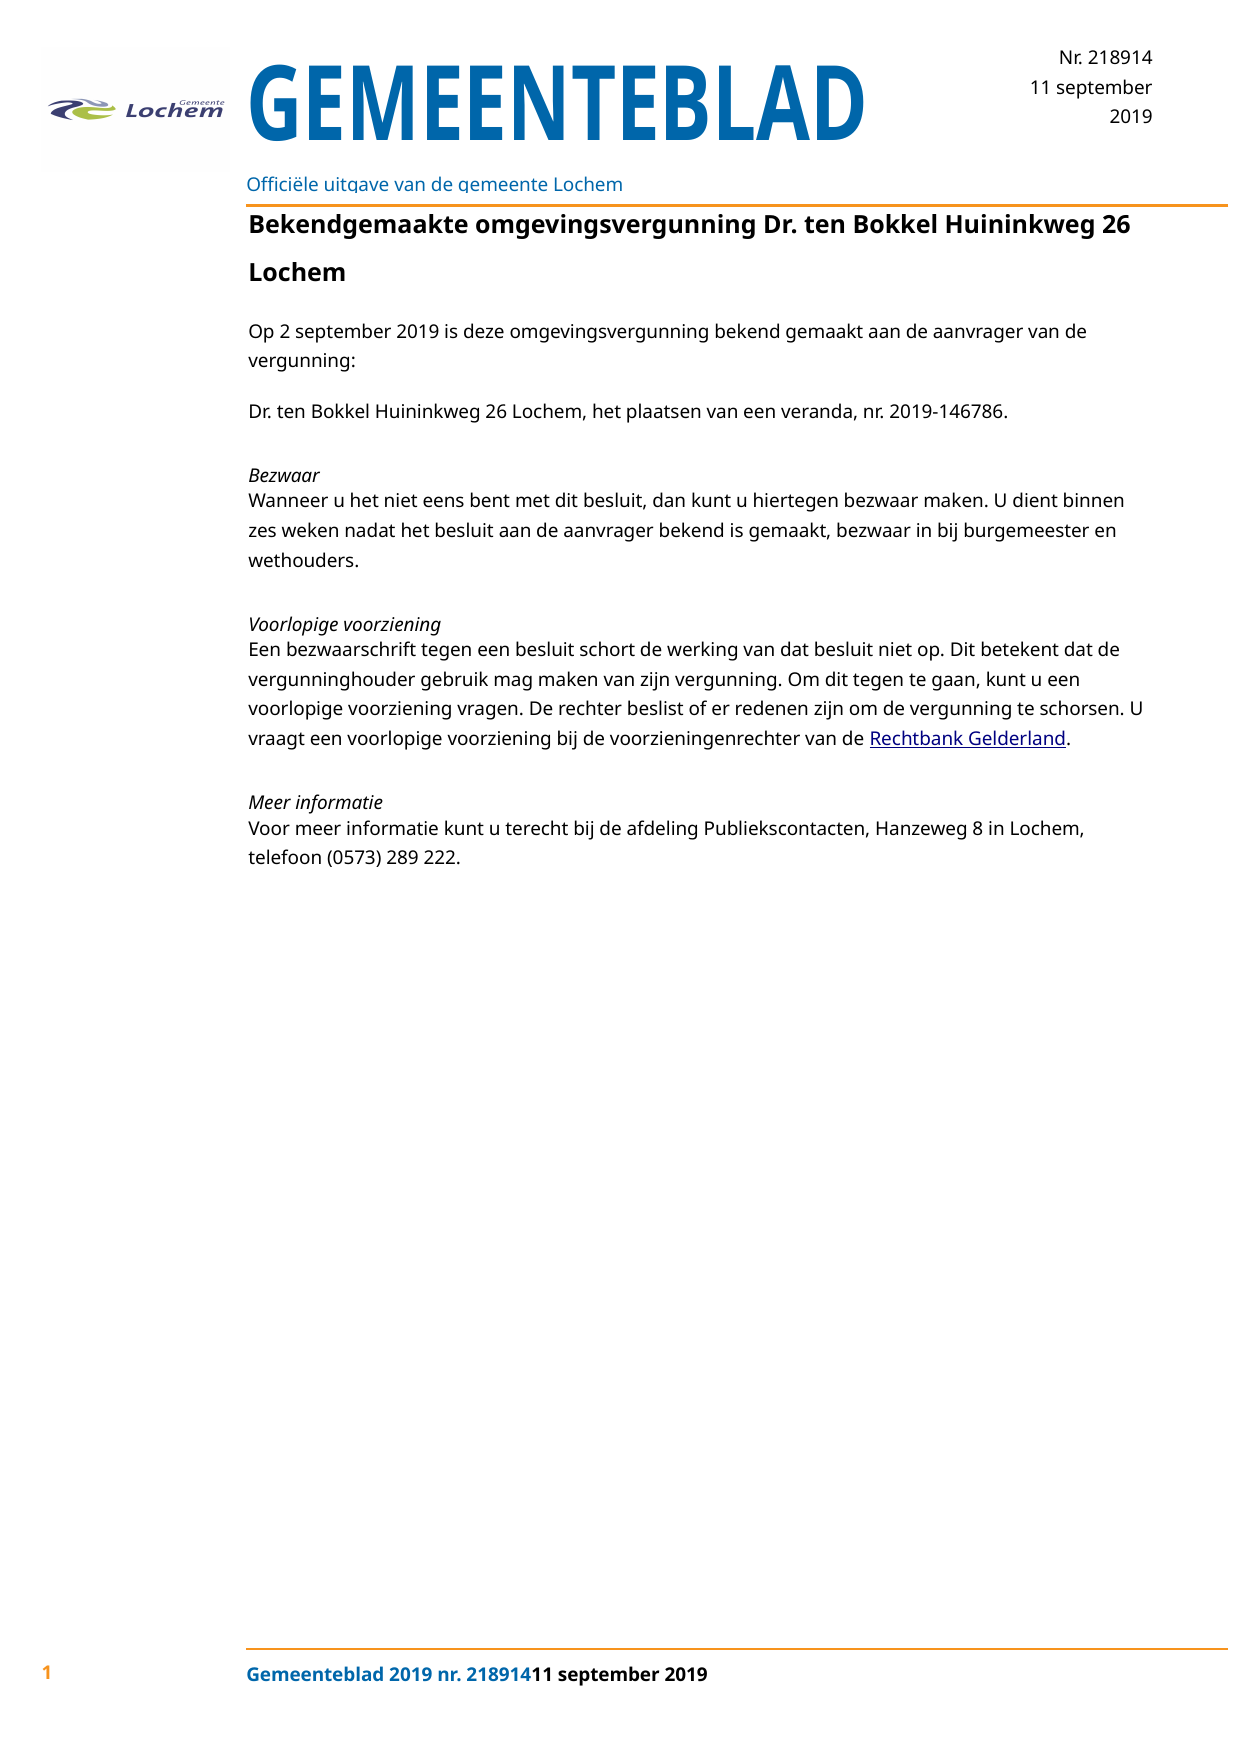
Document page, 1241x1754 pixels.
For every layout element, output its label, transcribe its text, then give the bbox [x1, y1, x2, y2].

text Wanneer u het niet eens bent met dit besluit, dan kunt u hiertegen bezwaar maken. U dient binnen zes weken nadat het besluit aan de aanvrager bekend is gemaakt, bezwaar in bij burgemeester en wethouders. [248, 488, 1152, 572]
text Voor meer informatie kunt u terecht bij de afdeling Publiekscontacten, Hanzeweg 8 in Lochem, telefoon (0573) 289 222. [248, 815, 1152, 870]
text Voorlopige voorziening [248, 611, 1152, 636]
text Bezwaar [248, 462, 1152, 488]
text Meer informatie [248, 789, 1152, 815]
picture [41, 47, 231, 172]
text Op 2 september 2019 is deze omgevingsvergunning bekend gemaakt aan de aanvrager van de vergunning: [248, 318, 1152, 373]
text Bekendgemaakte omgevingsvergunning Dr. ten Bokkel Huininkweg 26 Lochem [248, 207, 1152, 288]
text Dr. ten Bokkel Huininkweg 26 Lochem, het plaatsen van een veranda, nr. 2019-146786. [248, 398, 1152, 424]
text Een bezwaarschrift tegen een besluit schort de werking van dat besluit niet op. Dit betekent dat de vergunninghouder gebruik mag maken van zijn vergunning. Om dit tegen te gaan, kunt u een voorlopige voorziening vragen. De rechter beslist of er redenen zijn om de vergunning te schorsen. U vraagt een voorlopige voorziening bij de voorzieningenrechter van de Rechtbank Gelderland. [248, 636, 1152, 751]
